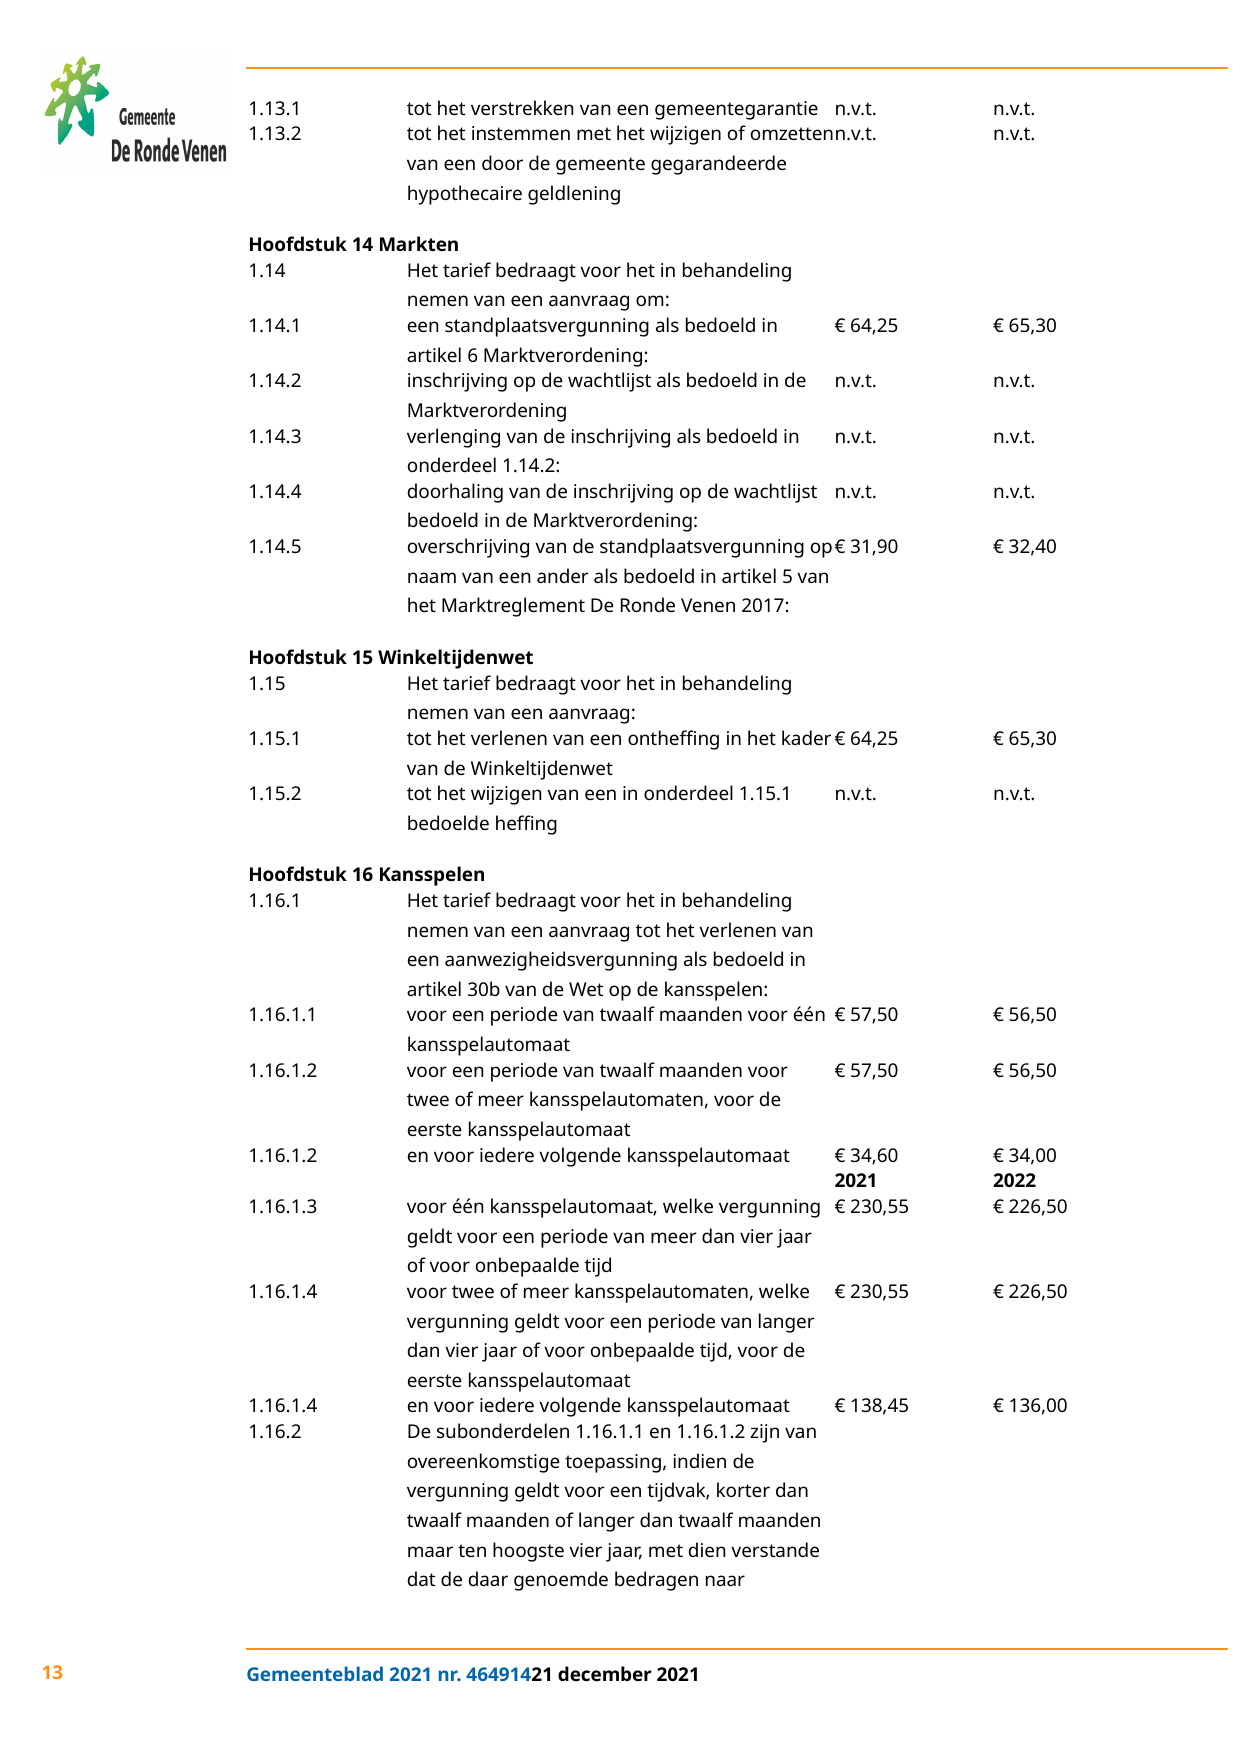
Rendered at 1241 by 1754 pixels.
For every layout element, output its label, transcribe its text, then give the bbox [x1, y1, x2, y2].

table_cell 1.13.2 [248, 121, 407, 205]
table_cell doorhaling van de inschrijving op de wachtlijst bedoeld in de Marktverordening: [407, 478, 834, 533]
table_cell n.v.t. [993, 423, 1152, 478]
table_cell voor één kansspelautomaat, welke vergunning geldt voor een periode van meer dan vier jaar of voor onbepaalde tijd [407, 1193, 834, 1278]
table_cell n.v.t. [834, 95, 993, 121]
picture [41, 47, 231, 172]
table_cell [993, 836, 1152, 861]
table_cell 1.14.4 [248, 478, 407, 533]
table_cell [993, 205, 1152, 231]
table_cell [993, 231, 1152, 257]
table_cell € 57,50 [834, 1002, 993, 1057]
table_cell € 56,50 [993, 1002, 1152, 1057]
table_cell n.v.t. [834, 121, 993, 205]
table_cell [248, 836, 407, 861]
table_cell 1.16.2 [248, 1419, 407, 1592]
table_cell [248, 1168, 407, 1193]
table_cell Het tarief bedraagt voor het in behandeling nemen van een aanvraag om: [407, 257, 834, 312]
table_cell [993, 887, 1152, 1002]
table_cell voor een periode van twaalf maanden voor twee of meer kansspelautomaten, voor de eerste kansspelautomaat [407, 1057, 834, 1142]
table_cell n.v.t. [993, 478, 1152, 533]
table_cell 1.15.2 [248, 780, 407, 836]
table_cell [993, 670, 1152, 725]
table_cell 1.15 [248, 670, 407, 725]
table_cell € 65,30 [993, 312, 1152, 367]
table_cell € 230,55 [834, 1278, 993, 1393]
table_cell Hoofdstuk 16 Kansspelen [248, 861, 834, 887]
table_cell De subonderdelen 1.16.1.1 en 1.16.1.2 zijn van overeenkomstige toepassing, indien de vergunning geldt voor een tijdvak, korter dan twaalf maanden of langer dan twaalf maanden maar ten hoogste vier jaar, met dien verstande dat de daar genoemde bedragen naar [407, 1419, 834, 1592]
table_cell inschrijving op de wachtlijst als bedoeld in de Marktverordening [407, 368, 834, 423]
table_cell [248, 618, 407, 644]
table_cell € 226,50 [993, 1278, 1152, 1393]
table_cell n.v.t. [993, 121, 1152, 205]
table_cell [834, 1419, 993, 1592]
table_cell 1.14.1 [248, 312, 407, 367]
table_cell [834, 887, 993, 1002]
table_cell [407, 618, 834, 644]
table_cell [834, 670, 993, 725]
table_cell € 34,00 [993, 1142, 1152, 1168]
table_cell verlenging van de inschrijving als bedoeld in onderdeel 1.14.2: [407, 423, 834, 478]
table_cell 1.16.1.1 [248, 1002, 407, 1057]
table_cell [993, 644, 1152, 670]
table_cell 1.14.3 [248, 423, 407, 478]
table_cell [248, 205, 407, 231]
table_cell 2022 [993, 1168, 1152, 1193]
table_cell [407, 205, 834, 231]
table_cell n.v.t. [834, 423, 993, 478]
table_cell € 136,00 [993, 1393, 1152, 1418]
table_cell [834, 618, 993, 644]
table_cell n.v.t. [834, 780, 993, 836]
table_cell € 57,50 [834, 1057, 993, 1142]
table_cell 1.16.1.2 [248, 1057, 407, 1142]
table_cell € 64,25 [834, 312, 993, 367]
table_cell [834, 644, 993, 670]
table_cell € 64,25 [834, 725, 993, 780]
table_cell n.v.t. [834, 368, 993, 423]
table_cell n.v.t. [993, 780, 1152, 836]
table_cell Het tarief bedraagt voor het in behandeling nemen van een aanvraag: [407, 670, 834, 725]
table_cell Het tarief bedraagt voor het in behandeling nemen van een aanvraag tot het verlenen van een aanwezigheidsvergunning als bedoeld in artikel 30b van de Wet op de kansspelen: [407, 887, 834, 1002]
table_cell n.v.t. [993, 95, 1152, 121]
table_cell 1.16.1.3 [248, 1193, 407, 1278]
table_cell [407, 836, 834, 861]
table_cell 1.15.1 [248, 725, 407, 780]
table_cell een standplaatsvergunning als bedoeld in artikel 6 Marktverordening: [407, 312, 834, 367]
table_cell [993, 861, 1152, 887]
table_cell en voor iedere volgende kansspelautomaat [407, 1393, 834, 1418]
table_cell [407, 1168, 834, 1193]
table_cell [834, 861, 993, 887]
table_cell [834, 205, 993, 231]
table_cell [834, 836, 993, 861]
table_cell 1.16.1.4 [248, 1278, 407, 1393]
table_cell € 32,40 [993, 534, 1152, 618]
table_cell tot het verlenen van een ontheffing in het kader van de Winkeltijdenwet [407, 725, 834, 780]
table_cell Hoofdstuk 14 Markten [248, 231, 834, 257]
table_cell € 230,55 [834, 1193, 993, 1278]
table_cell [834, 257, 993, 312]
table_cell € 56,50 [993, 1057, 1152, 1142]
table_cell n.v.t. [834, 478, 993, 533]
table_cell [993, 257, 1152, 312]
table_cell tot het verstrekken van een gemeentegarantie [407, 95, 834, 121]
table_cell Hoofdstuk 15 Winkeltijdenwet [248, 644, 834, 670]
table_cell 1.16.1.4 [248, 1393, 407, 1418]
table_cell 1.13.1 [248, 95, 407, 121]
table_cell voor een periode van twaalf maanden voor één kansspelautomaat [407, 1002, 834, 1057]
table_cell overschrijving van de standplaatsvergunning op naam van een ander als bedoeld in artikel 5 van het Marktreglement De Ronde Venen 2017: [407, 534, 834, 618]
table_cell [993, 1419, 1152, 1592]
table_cell en voor iedere volgende kansspelautomaat [407, 1142, 834, 1168]
table_cell [834, 231, 993, 257]
table_cell tot het wijzigen van een in onderdeel 1.15.1 bedoelde heffing [407, 780, 834, 836]
table_cell 1.16.1 [248, 887, 407, 1002]
table_cell € 34,60 [834, 1142, 993, 1168]
table_cell € 138,45 [834, 1393, 993, 1418]
table_cell tot het instemmen met het wijzigen of omzetten van een door de gemeente gegarandeerde hypothecaire geldlening [407, 121, 834, 205]
table_cell [993, 618, 1152, 644]
table_cell € 65,30 [993, 725, 1152, 780]
table_cell 1.14.2 [248, 368, 407, 423]
table_cell 1.16.1.2 [248, 1142, 407, 1168]
table_cell n.v.t. [993, 368, 1152, 423]
table_cell 1.14.5 [248, 534, 407, 618]
table_cell voor twee of meer kansspelautomaten, welke vergunning geldt voor een periode van langer dan vier jaar of voor onbepaalde tijd, voor de eerste kansspelautomaat [407, 1278, 834, 1393]
table_cell 1.14 [248, 257, 407, 312]
table_cell 2021 [834, 1168, 993, 1193]
table_cell € 31,90 [834, 534, 993, 618]
table_cell € 226,50 [993, 1193, 1152, 1278]
